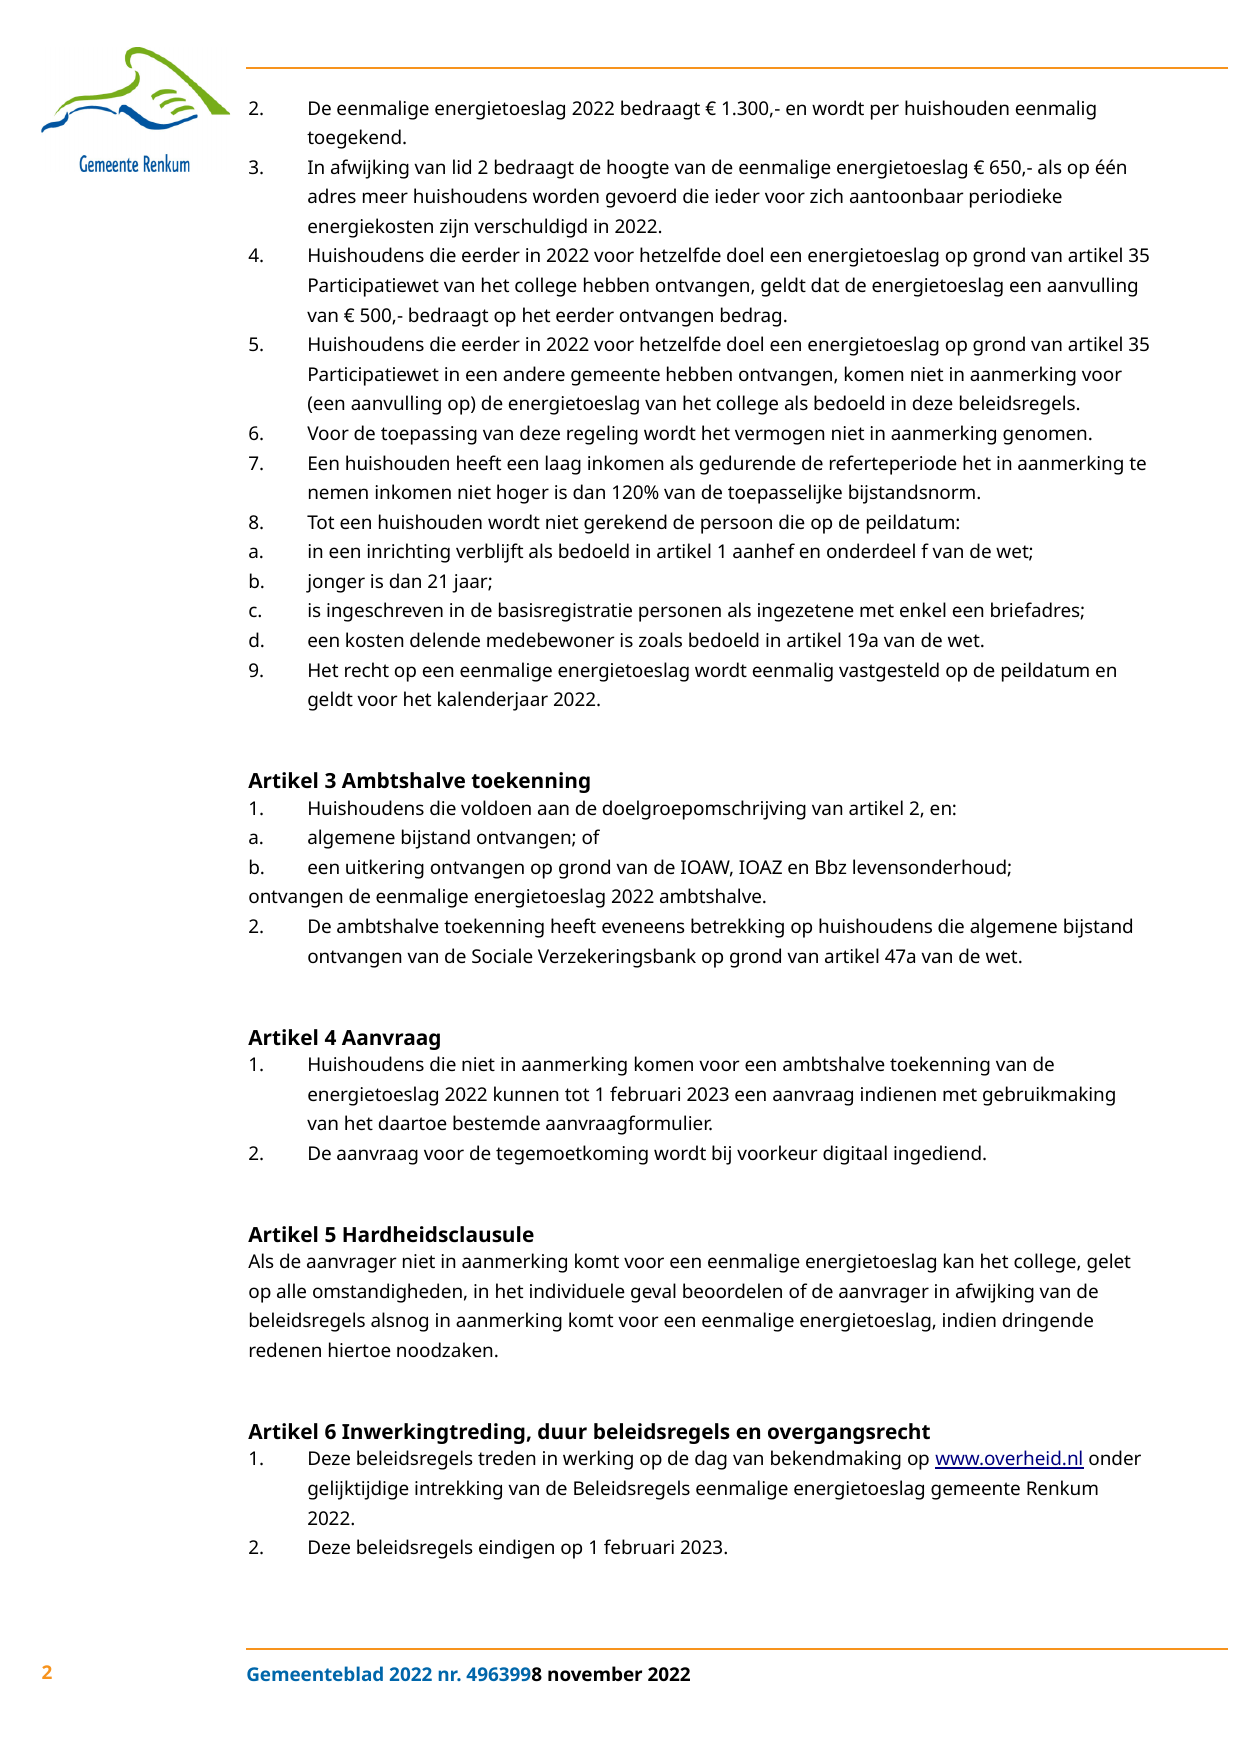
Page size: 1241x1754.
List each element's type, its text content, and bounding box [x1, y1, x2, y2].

list Tot een huishouden wordt niet gerekend de persoon die op de peildatum: [248, 509, 1152, 535]
list Voor de toepassing van deze regeling wordt het vermogen niet in aanmerking genomen. [248, 420, 1152, 446]
list Huishoudens die eerder in 2022 voor hetzelfde doel een energietoeslag op grond van artikel 35 Participatiewet van het college hebben ontvangen, geldt dat de energietoeslag een aanvulling van € 500,- bedraagt op het eerder ontvangen bedrag. [248, 243, 1152, 328]
text Artikel 6 Inwerkingtreding, duur beleidsregels en overgangsrecht [248, 1417, 1152, 1446]
list Huishoudens die eerder in 2022 voor hetzelfde doel een energietoeslag op grond van artikel 35 Participatiewet in een andere gemeente hebben ontvangen, komen niet in aanmerking voor (een aanvulling op) de energietoeslag van het college als bedoeld in deze beleidsregels. [248, 331, 1152, 416]
picture [41, 47, 231, 172]
text Als de aanvrager niet in aanmerking komt voor een eenmalige energietoeslag kan het college, gelet op alle omstandigheden, in het individuele geval beoordelen of de aanvrager in afwijking van de beleidsregels alsnog in aanmerking komt voor een eenmalige energietoeslag, indien dringende redenen hiertoe noodzaken. [248, 1248, 1152, 1363]
list Huishoudens die niet in aanmerking komen voor een ambtshalve toekenning van de energietoeslag 2022 kunnen tot 1 februari 2023 een aanvraag indienen met gebruikmaking van het daartoe bestemde aanvraagformulier. [248, 1051, 1152, 1136]
list Huishoudens die voldoen aan de doelgroepomschrijving van artikel 2, en: [248, 795, 1152, 821]
list Deze beleidsregels treden in werking op de dag van bekendmaking op www.overheid.nl onder gelijktijdige intrekking van de Beleidsregels eenmalige energietoeslag gemeente Renkum 2022. [248, 1446, 1152, 1531]
list algemene bijstand ontvangen; of [248, 824, 1152, 850]
list De aanvraag voor de tegemoetkoming wordt bij voorkeur digitaal ingediend. [248, 1140, 1152, 1166]
list In afwijking van lid 2 bedraagt de hoogte van de eenmalige energietoeslag € 650,- als op één adres meer huishoudens worden gevoerd die ieder voor zich aantoonbaar periodieke energiekosten zijn verschuldigd in 2022. [248, 154, 1152, 239]
text Artikel 3 Ambtshalve toekenning [248, 766, 1152, 795]
list een kosten delende medebewoner is zoals bedoeld in artikel 19a van de wet. [248, 627, 1152, 653]
list jonger is dan 21 jaar; [248, 568, 1152, 594]
list Een huishouden heeft een laag inkomen als gedurende de referteperiode het in aanmerking te nemen inkomen niet hoger is dan 120% van de toepasselijke bijstandsnorm. [248, 450, 1152, 505]
text Artikel 4 Aanvraag [248, 1023, 1152, 1051]
list in een inrichting verblijft als bedoeld in artikel 1 aanhef en onderdeel f van de wet; [248, 538, 1152, 564]
text Artikel 5 Hardheidsclausule [248, 1220, 1152, 1248]
list is ingeschreven in de basisregistratie personen als ingezetene met enkel een briefadres; [248, 598, 1152, 623]
list De eenmalige energietoeslag 2022 bedraagt € 1.300,- en wordt per huishouden eenmalig toegekend. [248, 95, 1152, 150]
list Deze beleidsregels eindigen op 1 februari 2023. [248, 1534, 1152, 1560]
list een uitkering ontvangen op grond van de IOAW, IOAZ en Bbz levensonderhoud; [248, 854, 1152, 880]
list Het recht op een eenmalige energietoeslag wordt eenmalig vastgesteld op de peildatum en geldt voor het kalenderjaar 2022. [248, 657, 1152, 712]
list De ambtshalve toekenning heeft eveneens betrekking op huishoudens die algemene bijstand ontvangen van de Sociale Verzekeringsbank op grond van artikel 47a van de wet. [248, 913, 1152, 968]
text ontvangen de eenmalige energietoeslag 2022 ambtshalve. [248, 884, 1152, 909]
